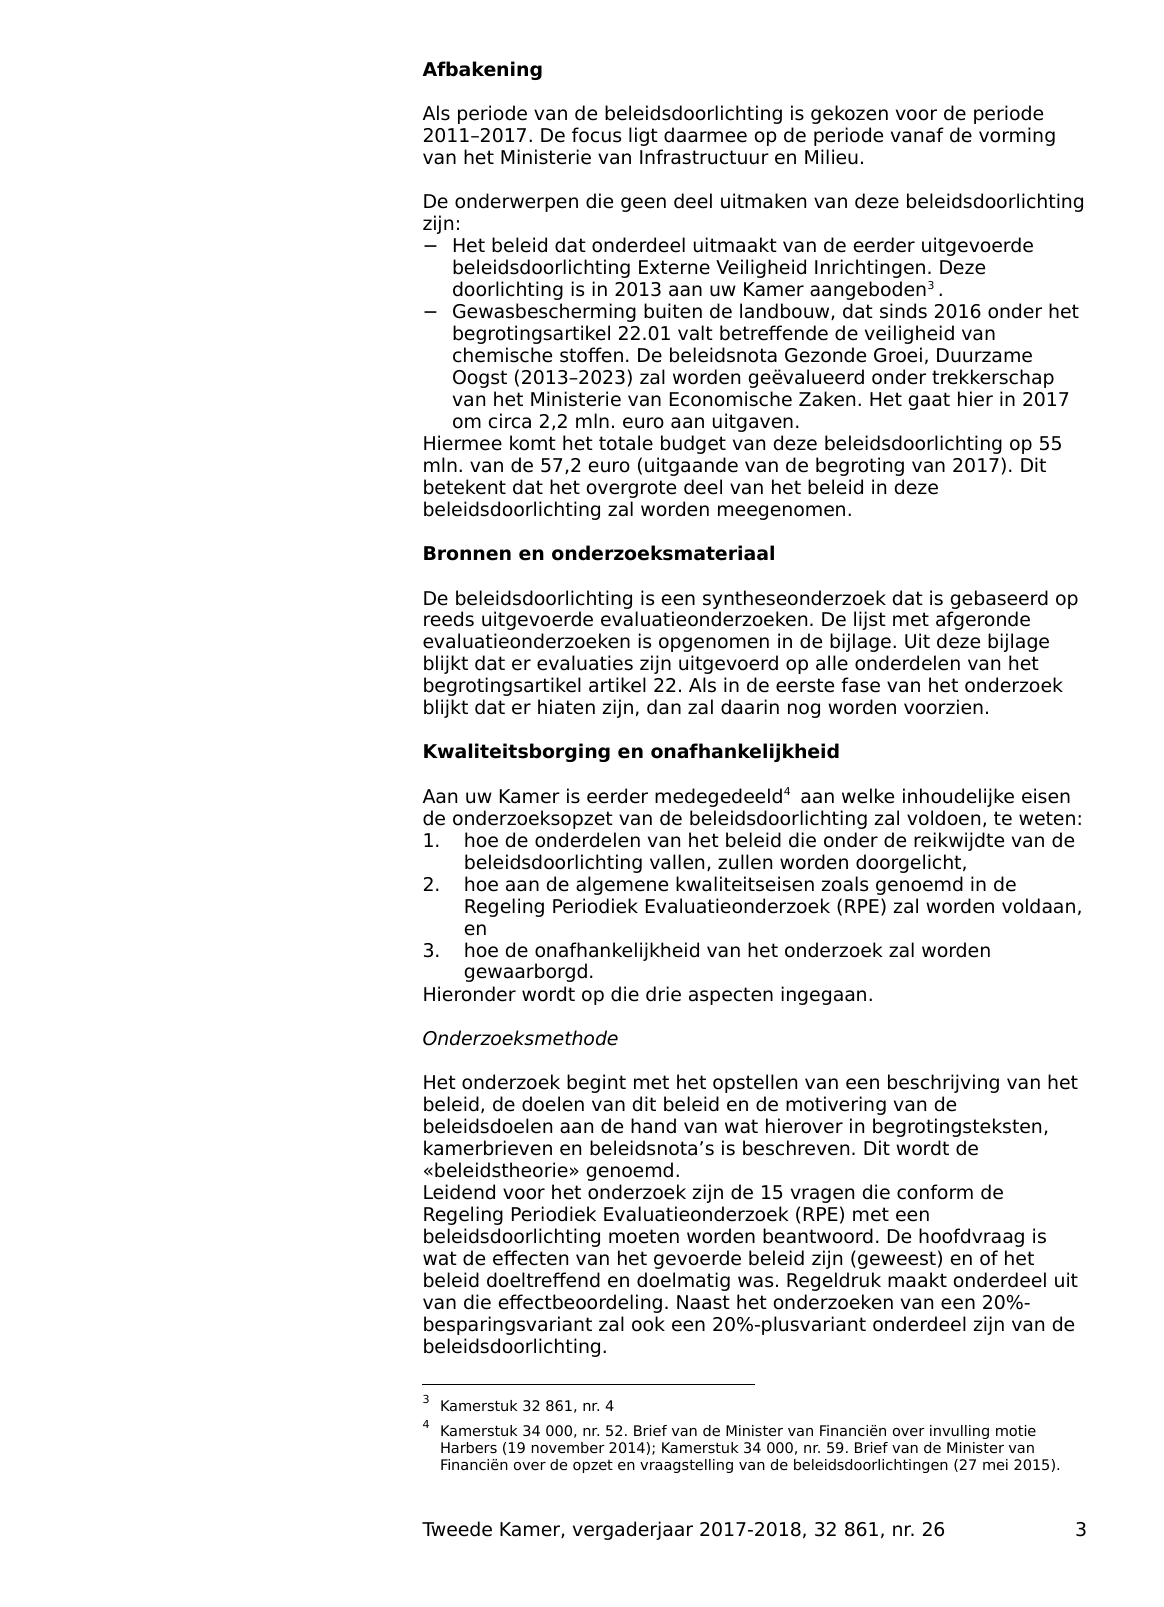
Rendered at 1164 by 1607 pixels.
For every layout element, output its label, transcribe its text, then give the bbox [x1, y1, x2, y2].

text De onderwerpen die geen deel uitmaken van deze beleidsdoorlichting zijn: [422, 191, 1087, 235]
subtitle Bronnen en onderzoeksmateriaal [422, 543, 1087, 565]
text Het onderzoek begint met het opstellen van een beschrijving van het beleid, de doelen van dit beleid en de motivering van de beleidsdoelen aan de hand van wat hierover in begrotingsteksten, kamerbrieven en beleidsnota’s is beschreven. Dit wordt de «beleidstheorie» genoemd. [422, 1072, 1087, 1182]
text De beleidsdoorlichting is een syntheseonderzoek dat is gebaseerd op reeds uitgevoerde evaluatieonderzoeken. De lijst met afgeronde evaluatieonderzoeken is opgenomen in de bijlage. Uit deze bijlage blijkt dat er evaluaties zijn uitgevoerd op alle onderdelen van het begrotingsartikel artikel 22. Als in de eerste fase van het onderzoek blijkt dat er hiaten zijn, dan zal daarin nog worden voorzien. [422, 587, 1087, 719]
text Kamerstuk 34 000, nr. 52. Brief van de Minister van Financiën over invulling motie Harbers (19 november 2014); Kamerstuk 34 000, nr. 59. Brief van de Minister van Financiën over de opzet en vraagstelling van de beleidsdoorlichtingen (27 mei 2015). [422, 1418, 1087, 1474]
text 2. hoe aan de algemene kwaliteitseisen zoals genoemd in de Regeling Periodiek Evaluatieonderzoek (RPE) zal worden voldaan, en [422, 873, 1087, 939]
subtitle Onderzoeksmethode [422, 1028, 1087, 1049]
subtitle Afbakening [422, 59, 1087, 81]
text − Het beleid dat onderdeel uitmaakt van de eerder uitgevoerde beleidsdoorlichting Externe Veiligheid Inrichtingen. Deze doorlichting is in 2013 aan uw Kamer aangeboden. [422, 235, 1087, 301]
text Hiermee komt het totale budget van deze beleidsdoorlichting op 55 mln. van de 57,2 euro (uitgaande van de begroting van 2017). Dit betekent dat het overgrote deel van het beleid in deze beleidsdoorlichting zal worden meegenomen. [422, 433, 1087, 521]
subtitle Kwaliteitsborging en onafhankelijkheid [422, 741, 1087, 763]
text − Gewasbescherming buiten de landbouw, dat sinds 2016 onder het begrotingsartikel 22.01 valt betreffende de veiligheid van chemische stoffen. De beleidsnota Gezonde Groei, Duurzame Oogst (2013–2023) zal worden geëvalueerd onder trekkerschap van het Ministerie van Economische Zaken. Het gaat hier in 2017 om circa 2,2 mln. euro aan uitgaven. [422, 301, 1087, 433]
text Aan uw Kamer is eerder medegedeeld aan welke inhoudelijke eisen de onderzoeksopzet van de beleidsdoorlichting zal voldoen, te weten: [422, 786, 1087, 829]
text Kamerstuk 32 861, nr. 4 [422, 1393, 1087, 1416]
text Leidend voor het onderzoek zijn de 15 vragen die conform de Regeling Periodiek Evaluatieonderzoek (RPE) met een beleidsdoorlichting moeten worden beantwoord. De hoofdvraag is wat de effecten van het gevoerde beleid zijn (geweest) en of het beleid doeltreffend en doelmatig was. Regeldruk maakt onderdeel uit van die effectbeoordeling. Naast het onderzoeken van een 20%-besparingsvariant zal ook een 20%-plusvariant onderdeel zijn van de beleidsdoorlichting. [422, 1182, 1087, 1357]
text 1. hoe de onderdelen van het beleid die onder de reikwijdte van de beleidsdoorlichting vallen, zullen worden doorgelicht, [422, 829, 1087, 873]
text Hieronder wordt op die drie aspecten ingegaan. [422, 983, 1087, 1005]
text Als periode van de beleidsdoorlichting is gekozen voor de periode 2011–2017. De focus ligt daarmee op de periode vanaf de vorming van het Ministerie van Infrastructuur en Milieu. [422, 103, 1087, 169]
text 3. hoe de onafhankelijkheid van het onderzoek zal worden gewaarborgd. [422, 939, 1087, 983]
